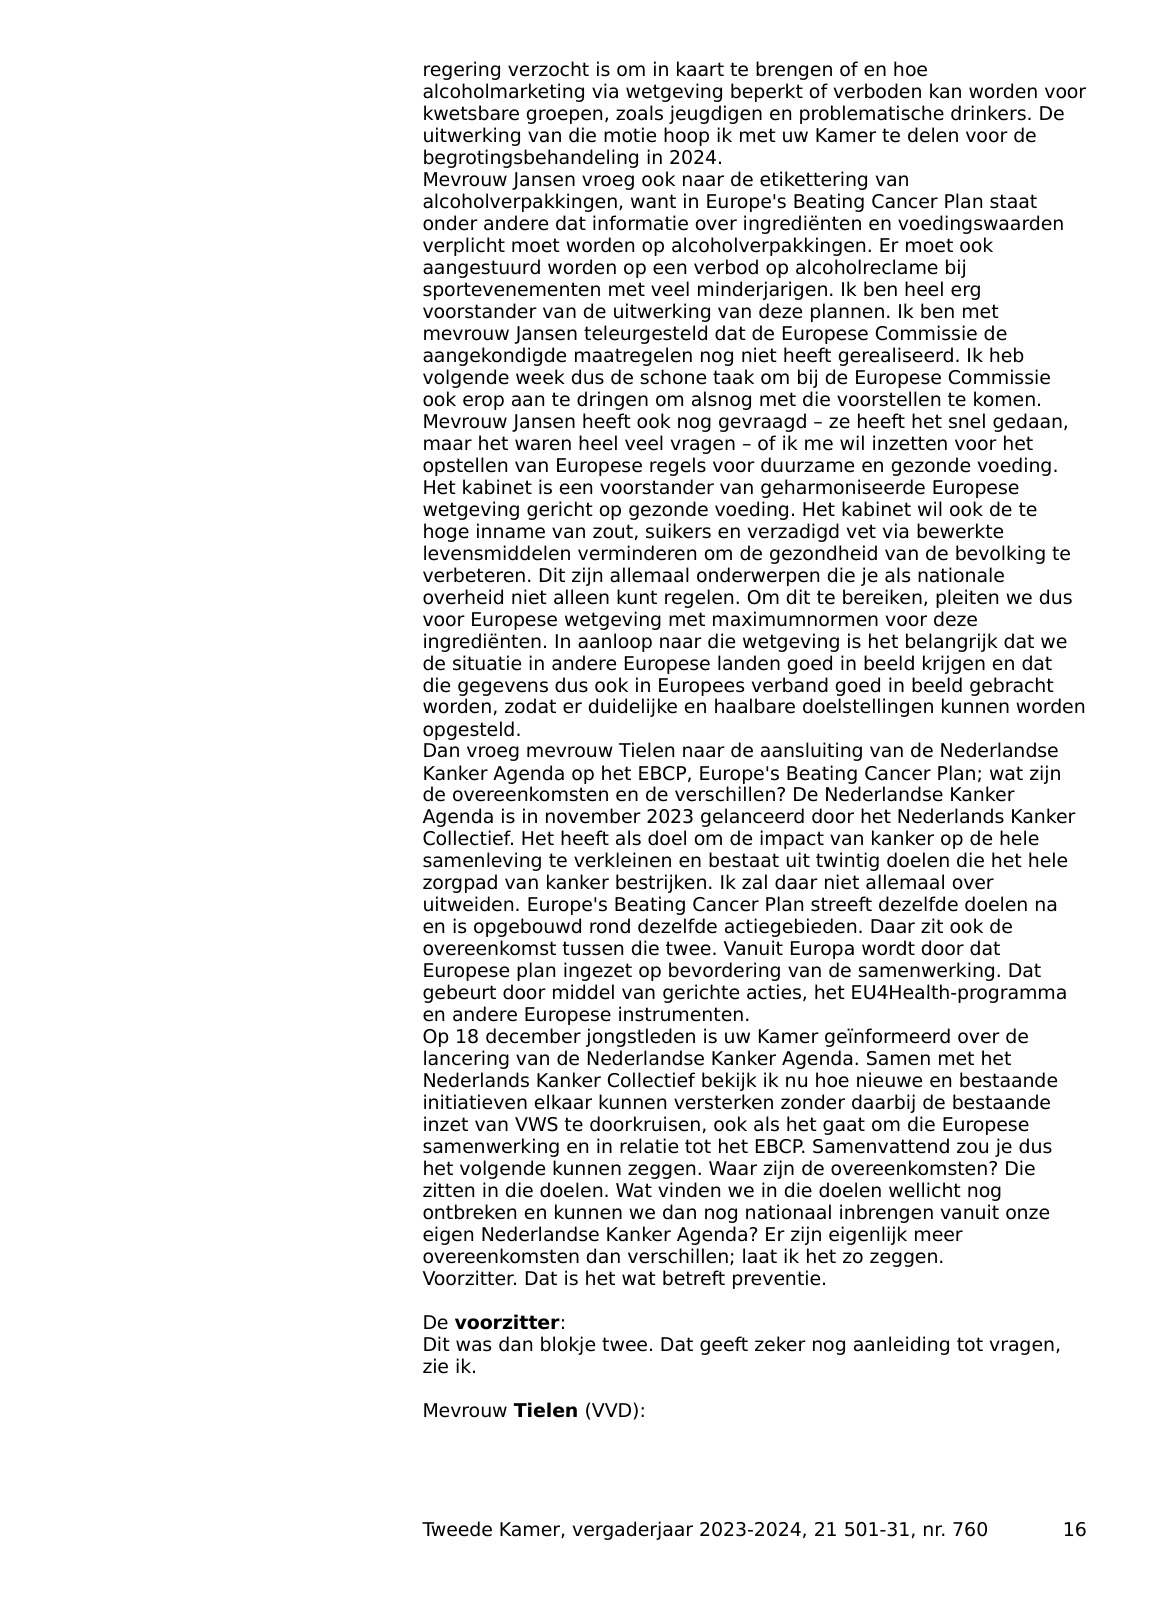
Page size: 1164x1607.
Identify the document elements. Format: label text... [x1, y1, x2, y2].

text Mevrouw Tielen (VVD): [422, 1400, 1087, 1422]
text Voorzitter. Dat is het wat betreft preventie. [422, 1268, 1087, 1290]
text Dit was dan blokje twee. Dat geeft zeker nog aanleiding tot vragen, zie ik. [422, 1334, 1087, 1378]
text Op 18 december jongstleden is uw Kamer geïnformeerd over de lancering van de Nederlandse Kanker Agenda. Samen met het Nederlands Kanker Collectief bekijk ik nu hoe nieuwe en bestaande initiatieven elkaar kunnen versterken zonder daarbij de bestaande inzet van VWS te doorkruisen, ook als het gaat om die Europese samenwerking en in relatie tot het EBCP. Samenvattend zou je dus het volgende kunnen zeggen. Waar zijn de overeenkomsten? Die zitten in die doelen. Wat vinden we in die doelen wellicht nog ontbreken en kunnen we dan nog nationaal inbrengen vanuit onze eigen Nederlandse Kanker Agenda? Er zijn eigenlijk meer overeenkomsten dan verschillen; laat ik het zo zeggen. [422, 1026, 1087, 1268]
text regering verzocht is om in kaart te brengen of en hoe alcoholmarketing via wetgeving beperkt of verboden kan worden voor kwetsbare groepen, zoals jeugdigen en problematische drinkers. De uitwerking van die motie hoop ik met uw Kamer te delen voor de begrotingsbehandeling in 2024. [422, 59, 1087, 169]
text Mevrouw Jansen heeft ook nog gevraagd – ze heeft het snel gedaan, maar het waren heel veel vragen – of ik me wil inzetten voor het opstellen van Europese regels voor duurzame en gezonde voeding. Het kabinet is een voorstander van geharmoniseerde Europese wetgeving gericht op gezonde voeding. Het kabinet wil ook de te hoge inname van zout, suikers en verzadigd vet via bewerkte levensmiddelen verminderen om de gezondheid van de bevolking te verbeteren. Dit zijn allemaal onderwerpen die je als nationale overheid niet alleen kunt regelen. Om dit te bereiken, pleiten we dus voor Europese wetgeving met maximumnormen voor deze ingrediënten. In aanloop naar die wetgeving is het belangrijk dat we de situatie in andere Europese landen goed in beeld krijgen en dat die gegevens dus ook in Europees verband goed in beeld gebracht worden, zodat er duidelijke en haalbare doelstellingen kunnen worden opgesteld. [422, 411, 1087, 740]
text Mevrouw Jansen vroeg ook naar de etikettering van alcoholverpakkingen, want in Europe's Beating Cancer Plan staat onder andere dat informatie over ingrediënten en voedingswaarden verplicht moet worden op alcoholverpakkingen. Er moet ook aangestuurd worden op een verbod op alcoholreclame bij sportevenementen met veel minderjarigen. Ik ben heel erg voorstander van de uitwerking van deze plannen. Ik ben met mevrouw Jansen teleurgesteld dat de Europese Commissie de aangekondigde maatregelen nog niet heeft gerealiseerd. Ik heb volgende week dus de schone taak om bij de Europese Commissie ook erop aan te dringen om alsnog met die voorstellen te komen. [422, 169, 1087, 411]
text Dan vroeg mevrouw Tielen naar de aansluiting van de Nederlandse Kanker Agenda op het EBCP, Europe's Beating Cancer Plan; wat zijn de overeenkomsten en de verschillen? De Nederlandse Kanker Agenda is in november 2023 gelanceerd door het Nederlands Kanker Collectief. Het heeft als doel om de impact van kanker op de hele samenleving te verkleinen en bestaat uit twintig doelen die het hele zorgpad van kanker bestrijken. Ik zal daar niet allemaal over uitweiden. Europe's Beating Cancer Plan streeft dezelfde doelen na en is opgebouwd rond dezelfde actiegebieden. Daar zit ook de overeenkomst tussen die twee. Vanuit Europa wordt door dat Europese plan ingezet op bevordering van de samenwerking. Dat gebeurt door middel van gerichte acties, het EU4Health-programma en andere Europese instrumenten. [422, 740, 1087, 1026]
text De voorzitter: [422, 1312, 1087, 1334]
